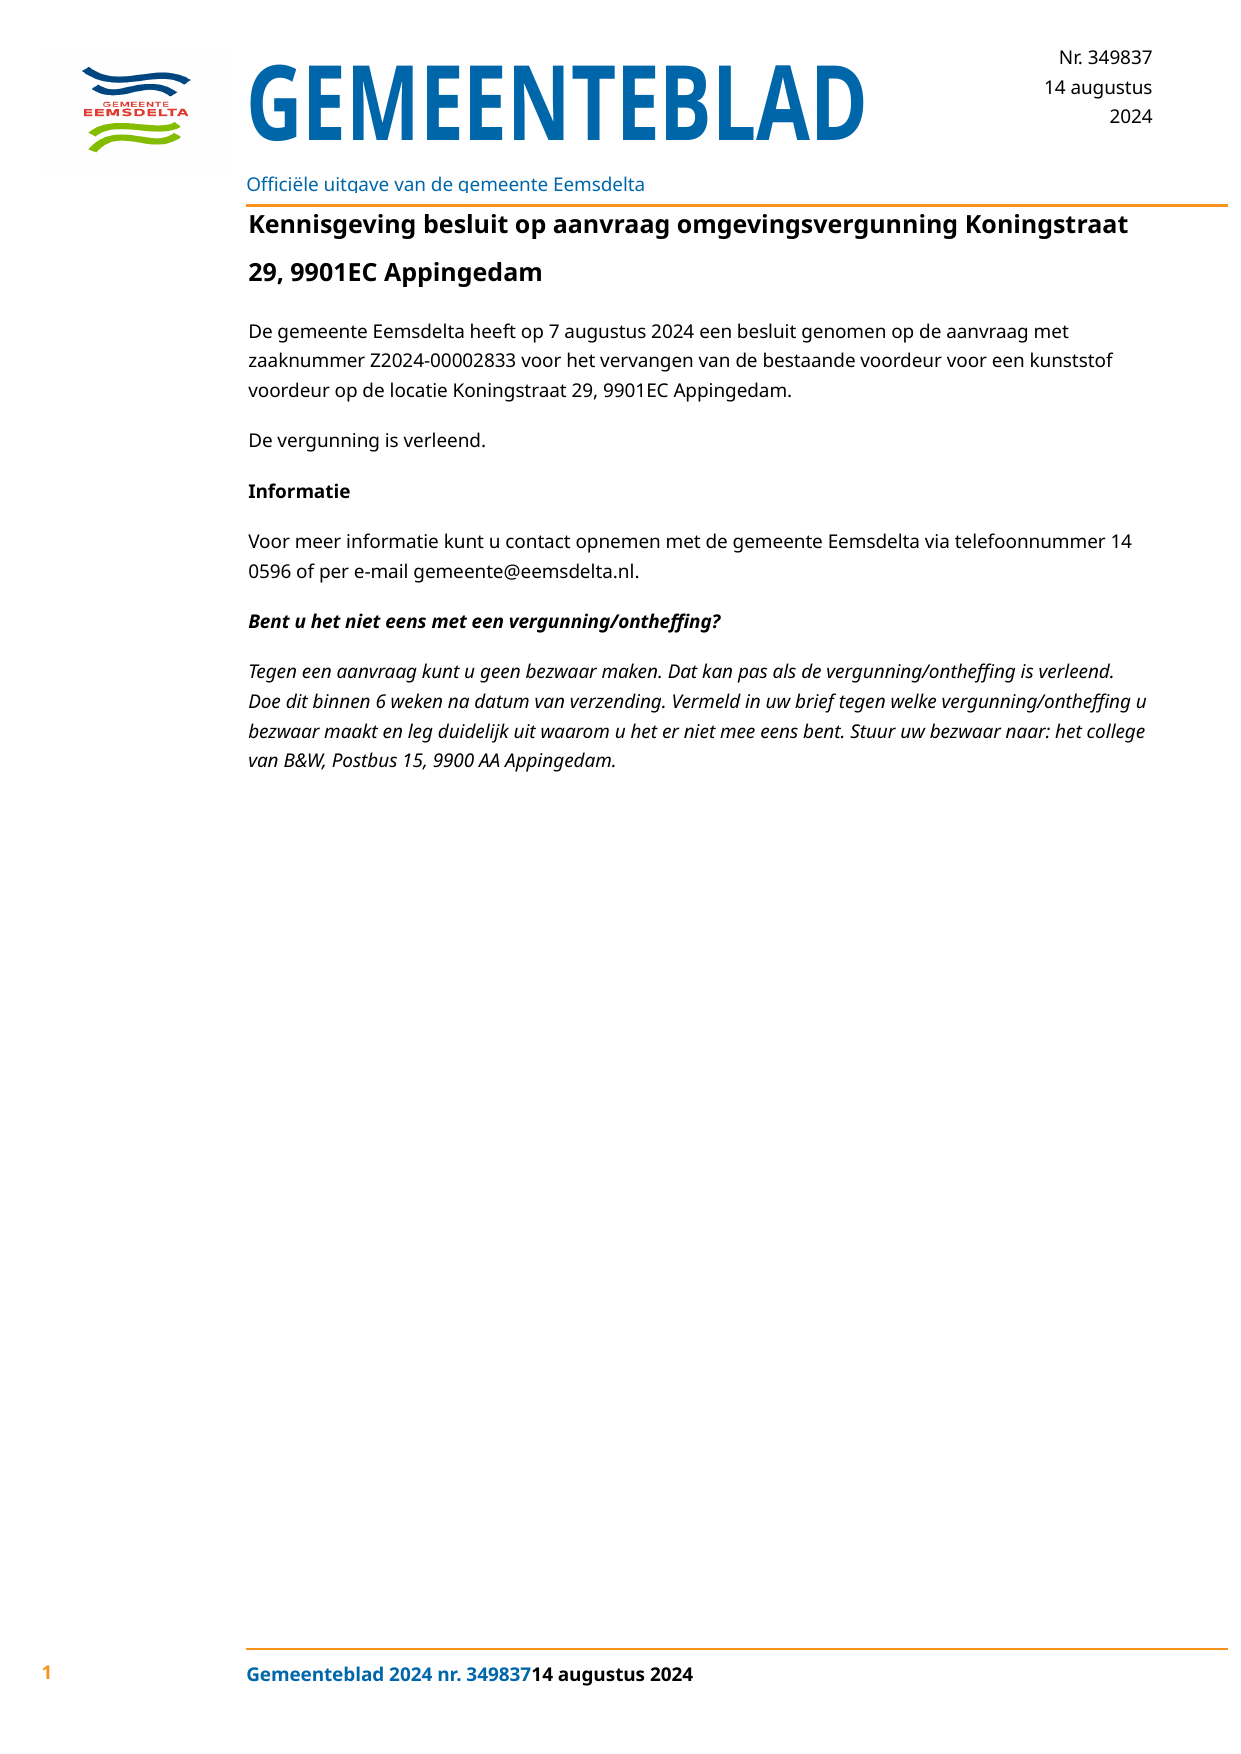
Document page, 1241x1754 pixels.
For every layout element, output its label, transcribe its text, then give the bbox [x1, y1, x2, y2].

text Informatie [248, 478, 1152, 504]
picture [41, 47, 231, 172]
text Tegen een aanvraag kunt u geen bezwaar maken. Dat kan pas als de vergunning/ontheffing is verleend. Doe dit binnen 6 weken na datum van verzending. Vermeld in uw brief tegen welke vergunning/ontheffing u bezwaar maakt en leg duidelijk uit waarom u het er niet mee eens bent. Stuur uw bezwaar naar: het college van B&W, Postbus 15, 9900 AA Appingedam. [248, 659, 1152, 773]
text De gemeente Eemsdelta heeft op 7 augustus 2024 een besluit genomen op de aanvraag met zaaknummer Z2024-00002833 voor het vervangen van de bestaande voordeur voor een kunststof voordeur op de locatie Koningstraat 29, 9901EC Appingedam. [248, 318, 1152, 403]
text De vergunning is verleend. [248, 427, 1152, 453]
text Voor meer informatie kunt u contact opnemen met de gemeente Eemsdelta via telefoonnummer 14 0596 of per e-mail gemeente@eemsdelta.nl. [248, 528, 1152, 584]
text Bent u het niet eens met een vergunning/ontheffing? [248, 608, 1152, 634]
text Kennisgeving besluit op aanvraag omgevingsvergunning Koningstraat 29, 9901EC Appingedam [248, 207, 1152, 288]
